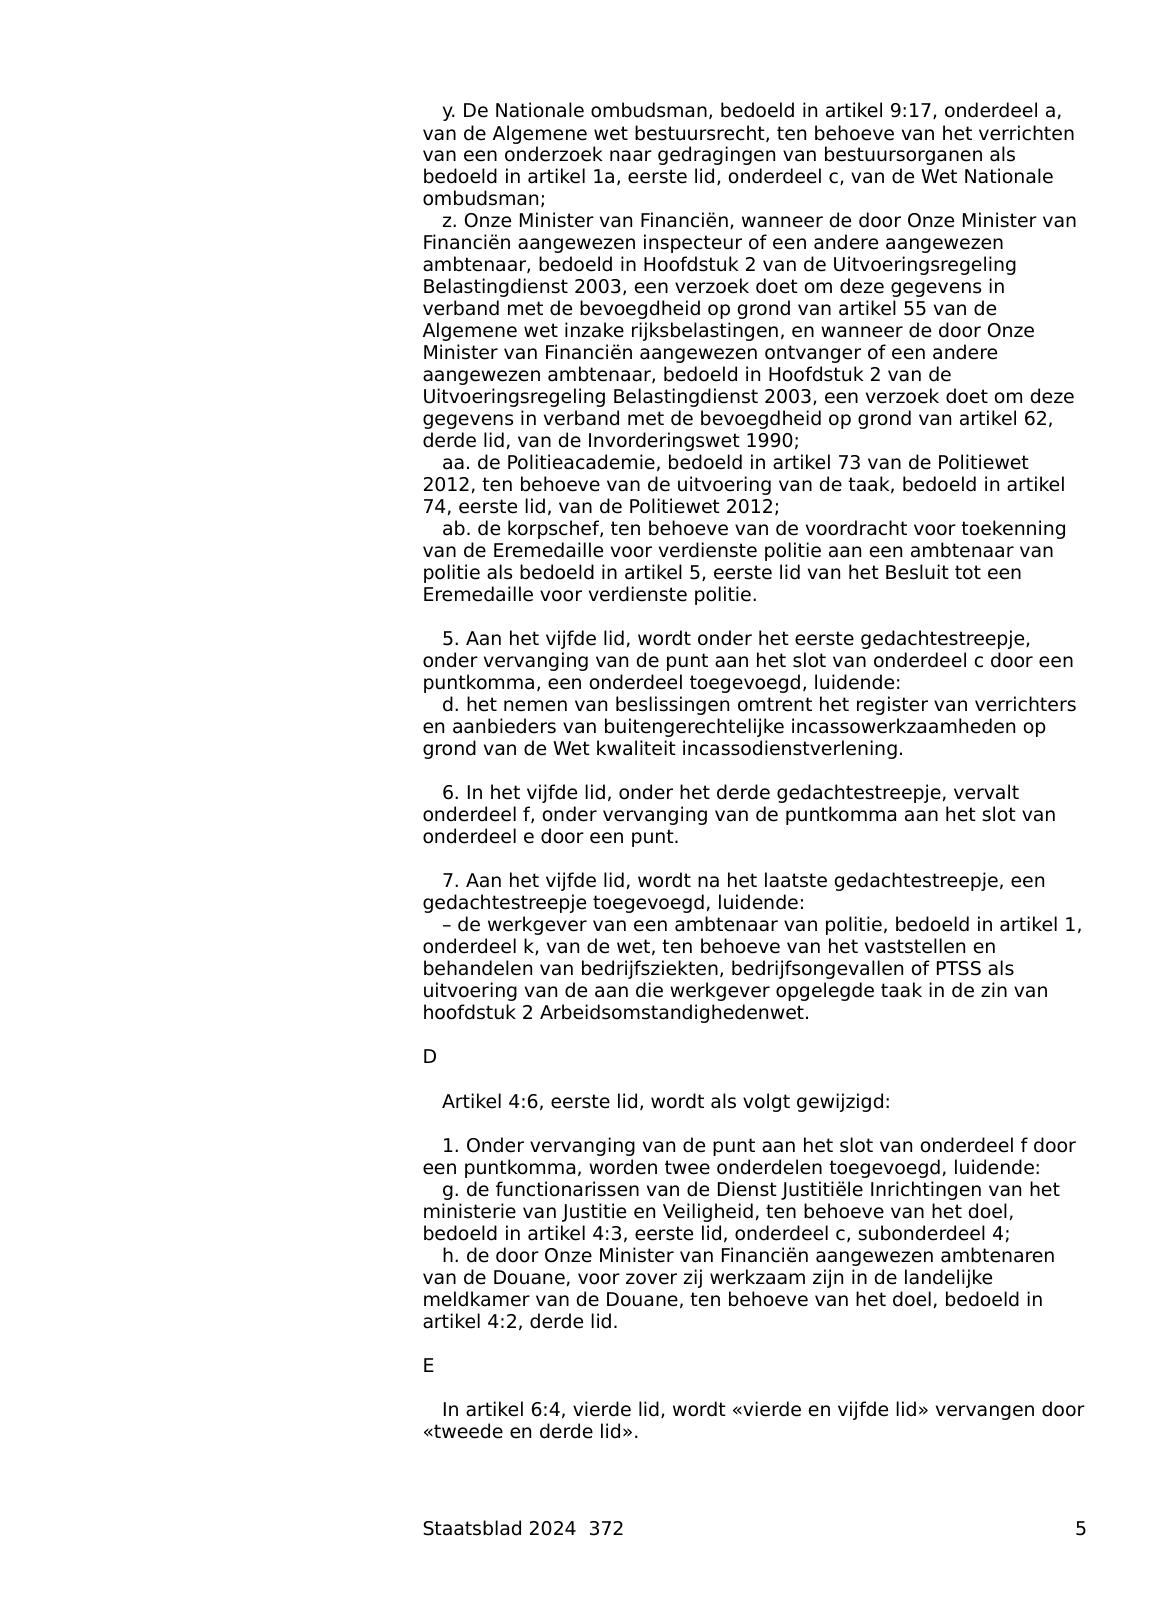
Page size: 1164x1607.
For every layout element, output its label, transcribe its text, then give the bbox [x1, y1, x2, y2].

text In artikel 6:4, vierde lid, wordt «vierde en vijfde lid» vervangen door «tweede en derde lid». [422, 1399, 1087, 1443]
text aa. de Politieacademie, bedoeld in artikel 73 van de Politiewet 2012, ten behoeve van de uitvoering van de taak, bedoeld in artikel 74, eerste lid, van de Politiewet 2012; [422, 452, 1087, 518]
text z. Onze Minister van Financiën, wanneer de door Onze Minister van Financiën aangewezen inspecteur of een andere aangewezen ambtenaar, bedoeld in Hoofdstuk 2 van de Uitvoeringsregeling Belastingdienst 2003, een verzoek doet om deze gegevens in verband met de bevoegdheid op grond van artikel 55 van de Algemene wet inzake rijksbelastingen, en wanneer de door Onze Minister van Financiën aangewezen ontvanger of een andere aangewezen ambtenaar, bedoeld in Hoofdstuk 2 van de Uitvoeringsregeling Belastingdienst 2003, een verzoek doet om deze gegevens in verband met de bevoegdheid op grond van artikel 62, derde lid, van de Invorderingswet 1990; [422, 210, 1087, 452]
text 5. Aan het vijfde lid, wordt onder het eerste gedachtestreepje, onder vervanging van de punt aan het slot van onderdeel c door een puntkomma, een onderdeel toegevoegd, luidende: [422, 628, 1087, 694]
text 1. Onder vervanging van de punt aan het slot van onderdeel f door een puntkomma, worden twee onderdelen toegevoegd, luidende: [422, 1135, 1087, 1179]
text E [422, 1355, 1087, 1377]
text d. het nemen van beslissingen omtrent het register van verrichters en aanbieders van buitengerechtelijke incassowerkzaamheden op grond van de Wet kwaliteit incassodienstverlening. [422, 694, 1087, 760]
text Artikel 4:6, eerste lid, wordt als volgt gewijzigd: [422, 1091, 1087, 1112]
text ab. de korpschef, ten behoeve van de voordracht voor toekenning van de Eremedaille voor verdienste politie aan een ambtenaar van politie als bedoeld in artikel 5, eerste lid van het Besluit tot een Eremedaille voor verdienste politie. [422, 518, 1087, 606]
text y. De Nationale ombudsman, bedoeld in artikel 9:17, onderdeel a, van de Algemene wet bestuursrecht, ten behoeve van het verrichten van een onderzoek naar gedragingen van bestuursorganen als bedoeld in artikel 1a, eerste lid, onderdeel c, van de Wet Nationale ombudsman; [422, 100, 1087, 210]
text h. de door Onze Minister van Financiën aangewezen ambtenaren van de Douane, voor zover zij werkzaam zijn in de landelijke meldkamer van de Douane, ten behoeve van het doel, bedoeld in artikel 4:2, derde lid. [422, 1244, 1087, 1332]
text g. de functionarissen van de Dienst Justitiële Inrichtingen van het ministerie van Justitie en Veiligheid, ten behoeve van het doel, bedoeld in artikel 4:3, eerste lid, onderdeel c, subonderdeel 4; [422, 1179, 1087, 1244]
text 7. Aan het vijfde lid, wordt na het laatste gedachtestreepje, een gedachtestreepje toegevoegd, luidende: [422, 870, 1087, 914]
text D [422, 1046, 1087, 1068]
text – de werkgever van een ambtenaar van politie, bedoeld in artikel 1, onderdeel k, van de wet, ten behoeve van het vaststellen en behandelen van bedrijfsziekten, bedrijfsongevallen of PTSS als uitvoering van de aan die werkgever opgelegde taak in de zin van hoofdstuk 2 Arbeidsomstandighedenwet. [422, 914, 1087, 1024]
text 6. In het vijfde lid, onder het derde gedachtestreepje, vervalt onderdeel f, onder vervanging van de puntkomma aan het slot van onderdeel e door een punt. [422, 782, 1087, 848]
